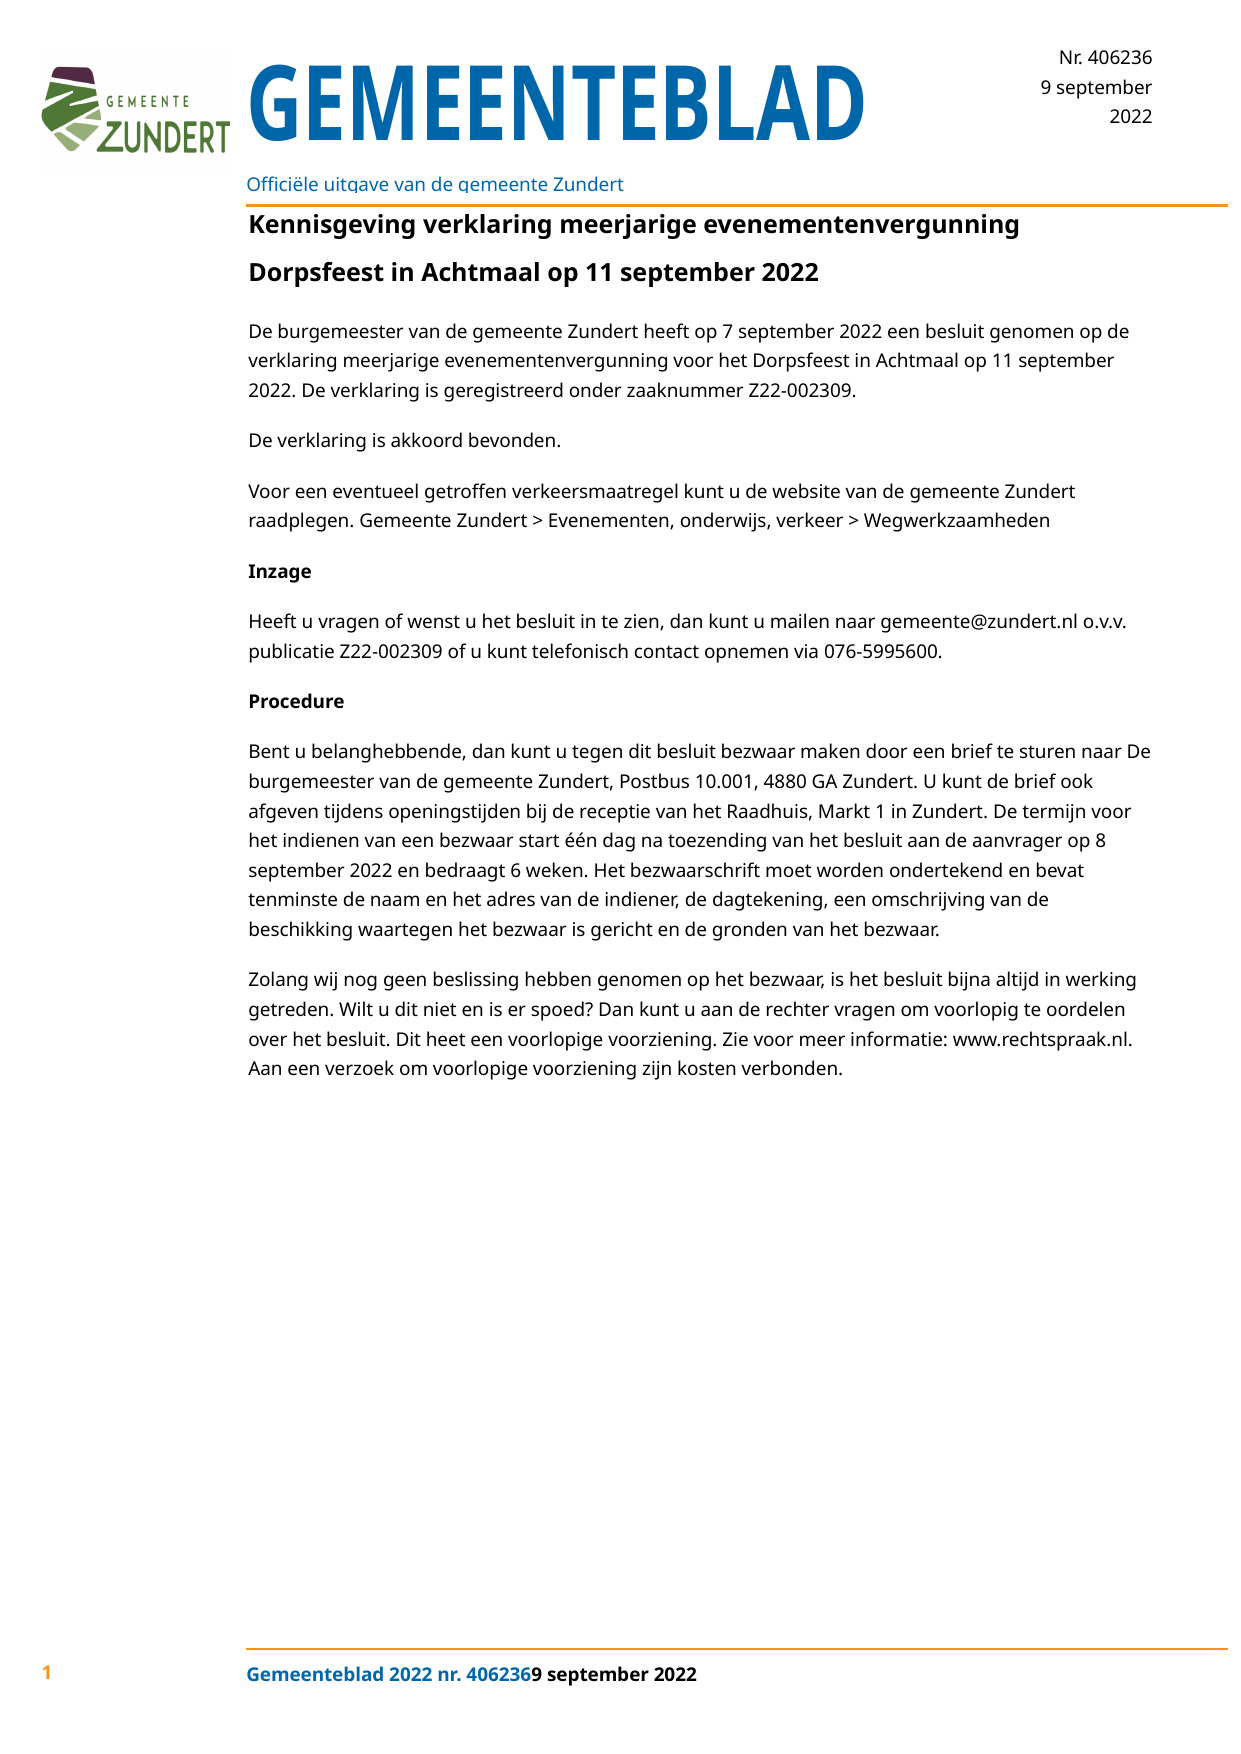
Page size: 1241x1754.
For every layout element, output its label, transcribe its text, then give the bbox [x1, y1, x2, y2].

text De burgemeester van de gemeente Zundert heeft op 7 september 2022 een besluit genomen op de verklaring meerjarige evenementenvergunning voor het Dorpsfeest in Achtmaal op 11 september 2022. De verklaring is geregistreerd onder zaaknummer Z22-002309. [248, 318, 1152, 403]
text Bent u belanghebbende, dan kunt u tegen dit besluit bezwaar maken door een brief te sturen naar De burgemeester van de gemeente Zundert, Postbus 10.001, 4880 GA Zundert. U kunt de brief ook afgeven tijdens openingstijden bij de receptie van het Raadhuis, Markt 1 in Zundert. De termijn voor het indienen van een bezwaar start één dag na toezending van het besluit aan de aanvrager op 8 september 2022 en bedraagt 6 weken. Het bezwaarschrift moet worden ondertekend en bevat tenminste de naam en het adres van de indiener, de dagtekening, een omschrijving van de beschikking waartegen het bezwaar is gericht en de gronden van het bezwaar. [248, 739, 1152, 942]
text Procedure [248, 688, 1152, 714]
text Inzage [248, 558, 1152, 584]
text Voor een eventueel getroffen verkeersmaatregel kunt u de website van de gemeente Zundert raadplegen. Gemeente Zundert > Evenementen, onderwijs, verkeer > Wegwerkzaamheden [248, 478, 1152, 533]
text Heeft u vragen of wenst u het besluit in te zien, dan kunt u mailen naar gemeente@zundert.nl o.v.v. publicatie Z22-002309 of u kunt telefonisch contact opnemen via 076-5995600. [248, 608, 1152, 664]
text Kennisgeving verklaring meerjarige evenementenvergunning Dorpsfeest in Achtmaal op 11 september 2022 [248, 207, 1152, 288]
text Zolang wij nog geen beslissing hebben genomen op het bezwaar, is het besluit bijna altijd in werking getreden. Wilt u dit niet en is er spoed? Dan kunt u aan de rechter vragen om voorlopig te oordelen over het besluit. Dit heet een voorlopige voorziening. Zie voor meer informatie: www.rechtspraak.nl. Aan een verzoek om voorlopige voorziening zijn kosten verbonden. [248, 967, 1152, 1081]
text De verklaring is akkoord bevonden. [248, 427, 1152, 453]
picture [41, 47, 231, 172]
